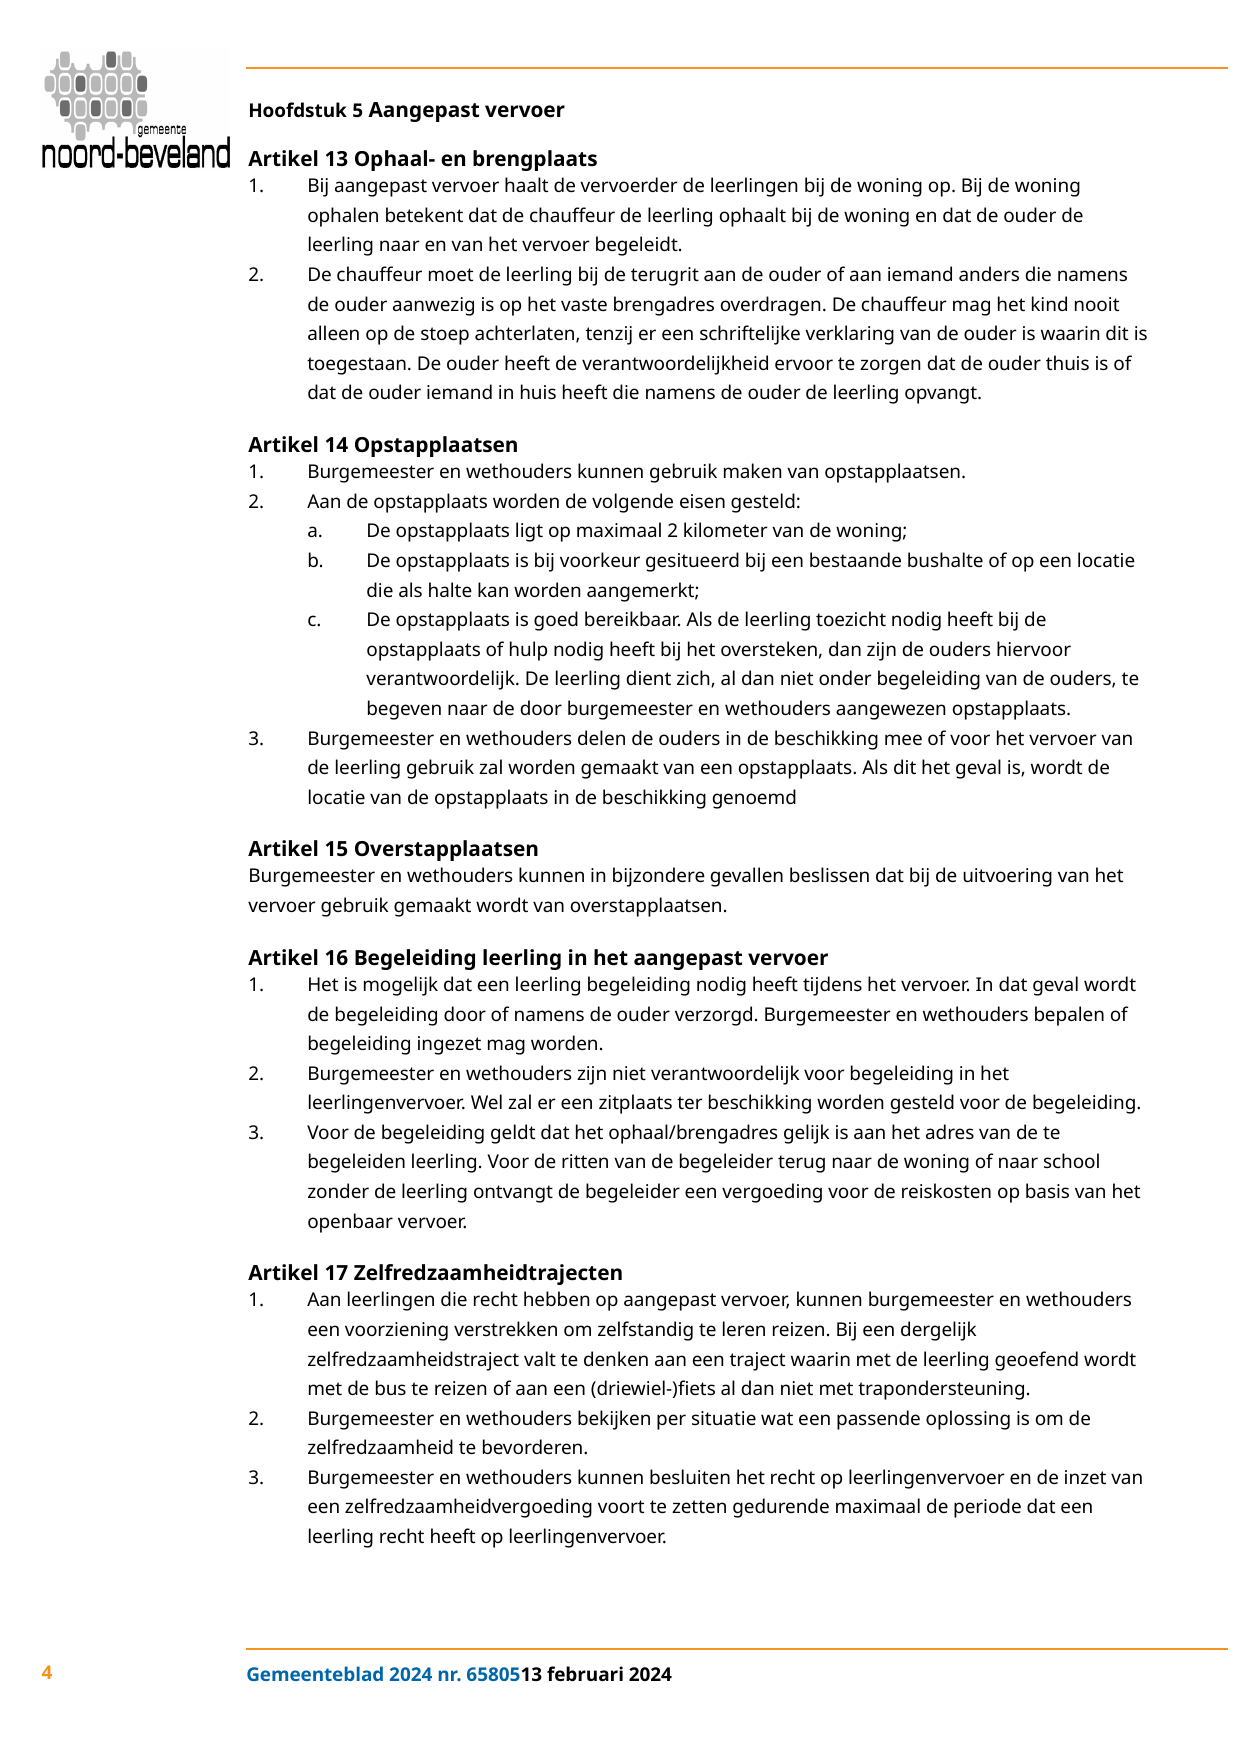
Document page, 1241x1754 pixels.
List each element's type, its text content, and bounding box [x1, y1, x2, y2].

text Artikel 13 Ophaal- en brengplaats [248, 144, 1152, 172]
text Artikel 17 Zelfredzaamheidtrajecten [248, 1258, 1152, 1287]
list De chauffeur moet de leerling bij de terugrit aan de ouder of aan iemand anders die namens de ouder aanwezig is op het vaste brengadres overdragen. De chauffeur mag het kind nooit alleen op de stoep achterlaten, tenzij er een schriftelijke verklaring van de ouder is waarin dit is toegestaan. De ouder heeft de verantwoordelijkheid ervoor te zorgen dat de ouder thuis is of dat de ouder iemand in huis heeft die namens de ouder de leerling opvangt. [248, 261, 1152, 405]
list Burgemeester en wethouders kunnen besluiten het recht op leerlingenvervoer en de inzet van een zelfredzaamheidvergoeding voort te zetten gedurende maximaal de periode dat een leerling recht heeft op leerlingenvervoer. [248, 1464, 1152, 1549]
list Burgemeester en wethouders zijn niet verantwoordelijk voor begeleiding in het leerlingenvervoer. Wel zal er een zitplaats ter beschikking worden gesteld voor de begeleiding. [248, 1060, 1152, 1115]
picture [41, 47, 231, 172]
list De opstapplaats ligt op maximaal 2 kilometer van de woning; [307, 518, 1152, 543]
text Hoofdstuk 5 Aangepast vervoer [248, 95, 1152, 123]
list Burgemeester en wethouders kunnen gebruik maken van opstapplaatsen. [248, 458, 1152, 484]
list Het is mogelijk dat een leerling begeleiding nodig heeft tijdens het vervoer. In dat geval wordt de begeleiding door of namens de ouder verzorgd. Burgemeester en wethouders bepalen of begeleiding ingezet mag worden. [248, 971, 1152, 1056]
list Voor de begeleiding geldt dat het ophaal/brengadres gelijk is aan het adres van de te begeleiden leerling. Voor de ritten van de begeleider terug naar de woning of naar school zonder de leerling ontvangt de begeleider een vergoeding voor de reiskosten op basis van het openbaar vervoer. [248, 1119, 1152, 1233]
list Burgemeester en wethouders bekijken per situatie wat een passende oplossing is om de zelfredzaamheid te bevorderen. [248, 1405, 1152, 1460]
list De opstapplaats is bij voorkeur gesitueerd bij een bestaande bushalte of op een locatie die als halte kan worden aangemerkt; [307, 547, 1152, 602]
list Aan leerlingen die recht hebben op aangepast vervoer, kunnen burgemeester en wethouders een voorziening verstrekken om zelfstandig te leren reizen. Bij een dergelijk zelfredzaamheidstraject valt te denken aan een traject waarin met de leerling geoefend wordt met de bus te reizen of aan een (driewiel-)fiets al dan niet met trapondersteuning. [248, 1287, 1152, 1401]
text Artikel 14 Opstapplaatsen [248, 430, 1152, 458]
list Bij aangepast vervoer haalt de vervoerder de leerlingen bij de woning op. Bij de woning ophalen betekent dat de chauffeur de leerling ophaalt bij de woning en dat de ouder de leerling naar en van het vervoer begeleidt. [248, 172, 1152, 257]
list Aan de opstapplaats worden de volgende eisen gesteld: [248, 488, 1152, 514]
list De opstapplaats is goed bereikbaar. Als de leerling toezicht nodig heeft bij de opstapplaats of hulp nodig heeft bij het oversteken, dan zijn de ouders hiervoor verantwoordelijk. De leerling dient zich, al dan niet onder begeleiding van de ouders, te begeven naar de door burgemeester en wethouders aangewezen opstapplaats. [307, 606, 1152, 721]
text Artikel 15 Overstapplaatsen [248, 834, 1152, 863]
list Burgemeester en wethouders delen de ouders in de beschikking mee of voor het vervoer van de leerling gebruik zal worden gemaakt van een opstapplaats. Als dit het geval is, wordt de locatie van de opstapplaats in de beschikking genoemd [248, 725, 1152, 809]
text Burgemeester en wethouders kunnen in bijzondere gevallen beslissen dat bij de uitvoering van het vervoer gebruik gemaakt wordt van overstapplaatsen. [248, 863, 1152, 918]
text Artikel 16 Begeleiding leerling in het aangepast vervoer [248, 943, 1152, 971]
